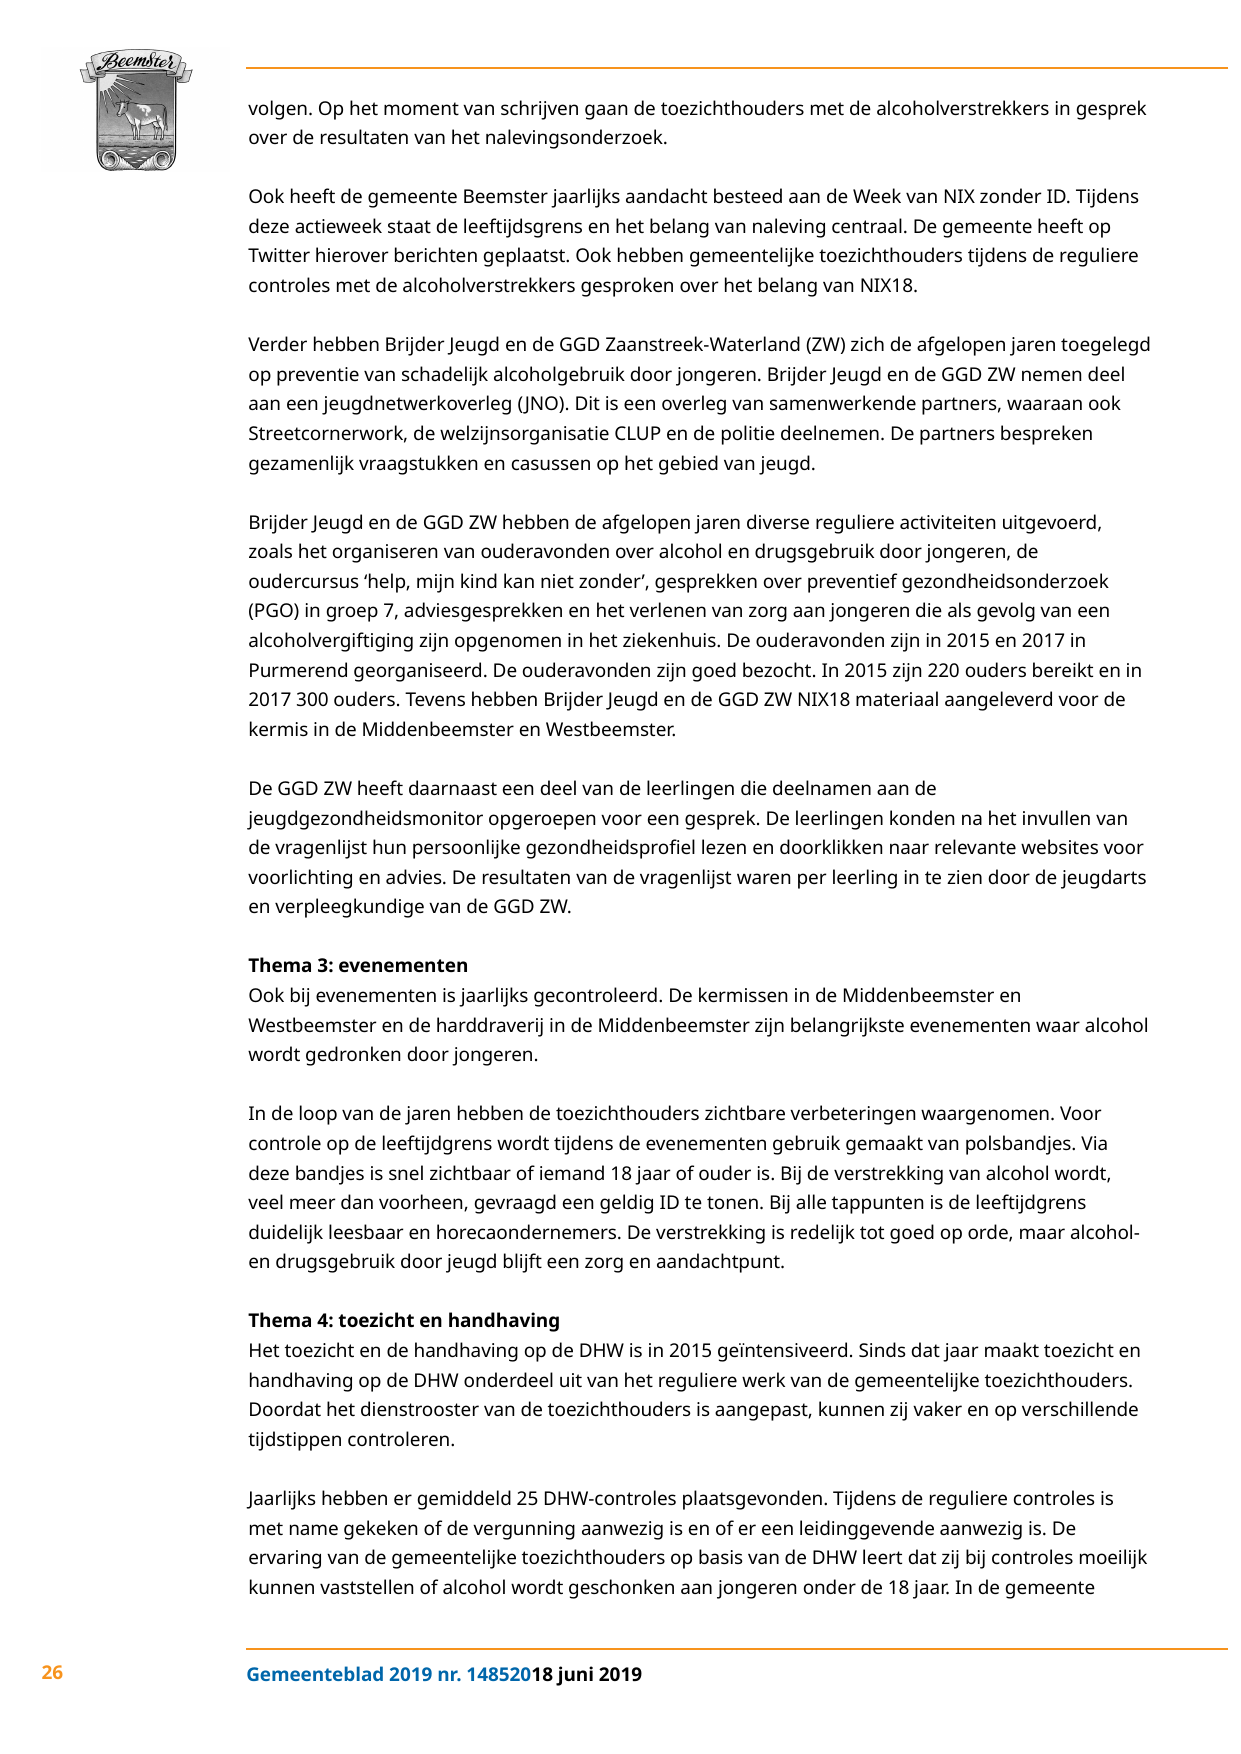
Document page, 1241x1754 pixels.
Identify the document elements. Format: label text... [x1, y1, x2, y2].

text volgen. Op het moment van schrijven gaan de toezichthouders met de alcoholverstrekkers in gesprek over de resultaten van het nalevingsonderzoek. [248, 95, 1152, 150]
text In de loop van de jaren hebben de toezichthouders zichtbare verbeteringen waargenomen. Voor controle op de leeftijdgrens wordt tijdens de evenementen gebruik gemaakt van polsbandjes. Via deze bandjes is snel zichtbaar of iemand 18 jaar of ouder is. Bij de verstrekking van alcohol wordt, veel meer dan voorheen, gevraagd een geldig ID te tonen. Bij alle tappunten is de leeftijdgrens duidelijk leesbaar en horecaondernemers. De verstrekking is redelijk tot goed op orde, maar alcohol- en drugsgebruik door jeugd blijft een zorg en aandachtpunt. [248, 1101, 1152, 1274]
text Jaarlijks hebben er gemiddeld 25 DHW-controles plaatsgevonden. Tijdens de reguliere controles is met name gekeken of de vergunning aanwezig is en of er een leidinggevende aanwezig is. De ervaring van de gemeentelijke toezichthouders op basis van de DHW leert dat zij bij controles moeilijk kunnen vaststellen of alcohol wordt geschonken aan jongeren onder de 18 jaar. In de gemeente [248, 1485, 1152, 1600]
text Het toezicht en de handhaving op de DHW is in 2015 geïntensiveerd. Sinds dat jaar maakt toezicht en handhaving op de DHW onderdeel uit van het reguliere werk van de gemeentelijke toezichthouders. Doordat het dienstrooster van de toezichthouders is aangepast, kunnen zij vaker en op verschillende tijdstippen controleren. [248, 1337, 1152, 1452]
text De GGD ZW heeft daarnaast een deel van de leerlingen die deelnamen aan de jeugdgezondheidsmonitor opgeroepen voor een gesprek. De leerlingen konden na het invullen van de vragenlijst hun persoonlijke gezondheidsprofiel lezen en doorklikken naar relevante websites voor voorlichting en advies. De resultaten van de vragenlijst waren per leerling in te zien door de jeugdarts en verpleegkundige van de GGD ZW. [248, 775, 1152, 919]
text Brijder Jeugd en de GGD ZW hebben de afgelopen jaren diverse reguliere activiteiten uitgevoerd, zoals het organiseren van ouderavonden over alcohol en drugsgebruik door jongeren, de oudercursus ‘help, mijn kind kan niet zonder’, gesprekken over preventief gezondheidsonderzoek (PGO) in groep 7, adviesgesprekken en het verlenen van zorg aan jongeren die als gevolg van een alcoholvergiftiging zijn opgenomen in het ziekenhuis. De ouderavonden zijn in 2015 en 2017 in Purmerend georganiseerd. De ouderavonden zijn goed bezocht. In 2015 zijn 220 ouders bereikt en in 2017 300 ouders. Tevens hebben Brijder Jeugd en de GGD ZW NIX18 materiaal aangeleverd voor de kermis in de Middenbeemster en Westbeemster. [248, 509, 1152, 742]
text Verder hebben Brijder Jeugd en de GGD Zaanstreek-Waterland (ZW) zich de afgelopen jaren toegelegd op preventie van schadelijk alcoholgebruik door jongeren. Brijder Jeugd en de GGD ZW nemen deel aan een jeugdnetwerkoverleg (JNO). Dit is een overleg van samenwerkende partners, waaraan ook Streetcornerwork, de welzijnsorganisatie CLUP en de politie deelnemen. De partners bespreken gezamenlijk vraagstukken en casussen op het gebied van jeugd. [248, 331, 1152, 476]
text Ook heeft de gemeente Beemster jaarlijks aandacht besteed aan de Week van NIX zonder ID. Tijdens deze actieweek staat de leeftijdsgrens en het belang van naleving centraal. De gemeente heeft op Twitter hierover berichten geplaatst. Ook hebben gemeentelijke toezichthouders tijdens de reguliere controles met de alcoholverstrekkers gesproken over het belang van NIX18. [248, 183, 1152, 298]
text Ook bij evenementen is jaarlijks gecontroleerd. De kermissen in de Middenbeemster en Westbeemster en de harddraverij in de Middenbeemster zijn belangrijkste evenementen waar alcohol wordt gedronken door jongeren. [248, 982, 1152, 1067]
text Thema 4: toezicht en handhaving [248, 1308, 1152, 1333]
picture [41, 47, 231, 172]
text Thema 3: evenementen [248, 953, 1152, 978]
